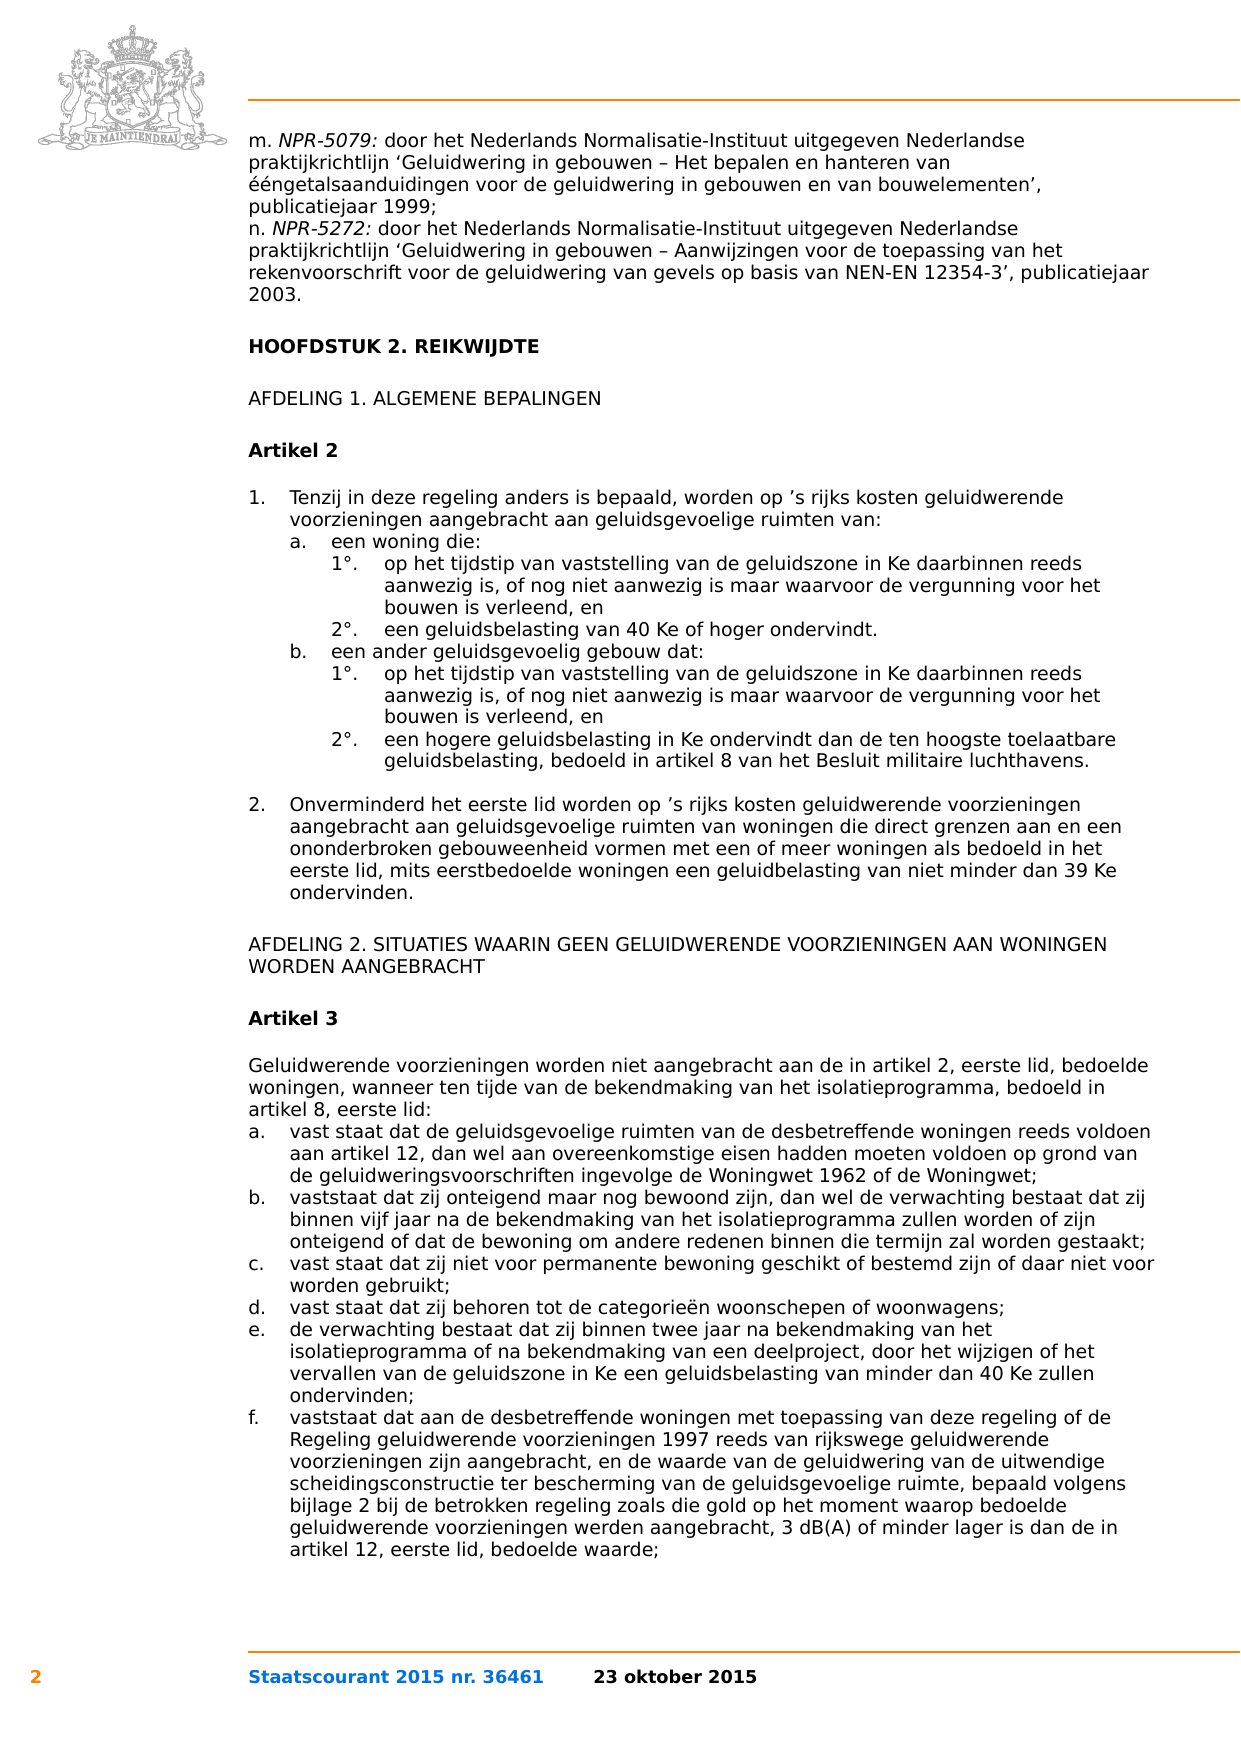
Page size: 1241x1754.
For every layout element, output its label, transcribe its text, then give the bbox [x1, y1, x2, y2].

text b. vaststaat dat zij onteigend maar nog bewoond zijn, dan wel de verwachting bestaat dat zij binnen vijf jaar na de bekendmaking van het isolatieprogramma zullen worden of zijn onteigend of dat de bewoning om andere redenen binnen die termijn zal worden gestaakt; [248, 1187, 1163, 1253]
text 1°. op het tijdstip van vaststelling van de geluidszone in Ke daarbinnen reeds aanwezig is, of nog niet aanwezig is maar waarvoor de vergunning voor het bouwen is verleend, en [331, 662, 1163, 728]
subtitle HOOFDSTUK 2. REIKWIJDTE [248, 336, 1163, 358]
subtitle Artikel 2 [248, 440, 1163, 462]
subtitle AFDELING 1. ALGEMENE BEPALINGEN [248, 388, 1163, 410]
subtitle AFDELING 2. SITUATIES WAARIN GEEN GELUIDWERENDE VOORZIENINGEN AAN WONINGEN WORDEN AANGEBRACHT [248, 934, 1163, 978]
text 2°. een geluidsbelasting van 40 Ke of hoger ondervindt. [331, 618, 1163, 641]
text b. een ander geluidsgevoelig gebouw dat: [289, 641, 1163, 662]
text a. een woning die: [289, 531, 1163, 553]
text 2. Onverminderd het eerste lid worden op ’s rijks kosten geluidwerende voorzieningen aangebracht aan geluidsgevoelige ruimten van woningen die direct grenzen aan en een ononderbroken gebouweenheid vormen met een of meer woningen als bedoeld in het eerste lid, mits eerstbedoelde woningen een geluidbelasting van niet minder dan 39 Ke ondervinden. [248, 794, 1163, 904]
text f. vaststaat dat aan de desbetreffende woningen met toepassing van deze regeling of de Regeling geluidwerende voorzieningen 1997 reeds van rijkswege geluidwerende voorzieningen zijn aangebracht, en de waarde van de geluidwering van de uitwendige scheidingsconstructie ter bescherming van de geluidsgevoelige ruimte, bepaald volgens bijlage 2 bij de betrokken regeling zoals die gold op het moment waarop bedoelde geluidwerende voorzieningen werden aangebracht, 3 dB(A) of minder lager is dan de in artikel 12, eerste lid, bedoelde waarde; [248, 1407, 1163, 1561]
text 1°. op het tijdstip van vaststelling van de geluidszone in Ke daarbinnen reeds aanwezig is, of nog niet aanwezig is maar waarvoor de vergunning voor het bouwen is verleend, en [331, 553, 1163, 618]
text 2°. een hogere geluidsbelasting in Ke ondervindt dan de ten hoogste toelaatbare geluidsbelasting, bedoeld in artikel 8 van het Besluit militaire luchthavens. [331, 728, 1163, 772]
text c. vast staat dat zij niet voor permanente bewoning geschikt of bestemd zijn of daar niet voor worden gebruikt; [248, 1253, 1163, 1297]
text m. NPR-5079: door het Nederlands Normalisatie-Instituut uitgegeven Nederlandse praktijkrichtlijn ‘Geluidwering in gebouwen – Het bepalen en hanteren van ééngetalsaanduidingen voor de geluidwering in gebouwen en van bouwelementen’, publicatiejaar 1999; [248, 130, 1163, 218]
picture [38, 25, 227, 150]
text d. vast staat dat zij behoren tot de categorieën woonschepen of woonwagens; [248, 1297, 1163, 1319]
text e. de verwachting bestaat dat zij binnen twee jaar na bekendmaking van het isolatieprogramma of na bekendmaking van een deelproject, door het wijzigen of het vervallen van de geluidszone in Ke een geluidsbelasting van minder dan 40 Ke zullen ondervinden; [248, 1319, 1163, 1407]
text Geluidwerende voorzieningen worden niet aangebracht aan de in artikel 2, eerste lid, bedoelde woningen, wanneer ten tijde van de bekendmaking van het isolatieprogramma, bedoeld in artikel 8, eerste lid: [248, 1055, 1163, 1121]
text 1. Tenzij in deze regeling anders is bepaald, worden op ’s rijks kosten geluidwerende voorzieningen aangebracht aan geluidsgevoelige ruimten van: [248, 487, 1163, 531]
subtitle Artikel 3 [248, 1008, 1163, 1030]
text n. NPR-5272: door het Nederlands Normalisatie-Instituut uitgegeven Nederlandse praktijkrichtlijn ‘Geluidwering in gebouwen – Aanwijzingen voor de toepassing van het rekenvoorschrift voor de geluidwering van gevels op basis van NEN-EN 12354-3’, publicatiejaar 2003. [248, 218, 1163, 306]
text a. vast staat dat de geluidsgevoelige ruimten van de desbetreffende woningen reeds voldoen aan artikel 12, dan wel aan overeenkomstige eisen hadden moeten voldoen op grond van de geluidweringsvoorschriften ingevolge de Woningwet 1962 of de Woningwet; [248, 1121, 1163, 1187]
